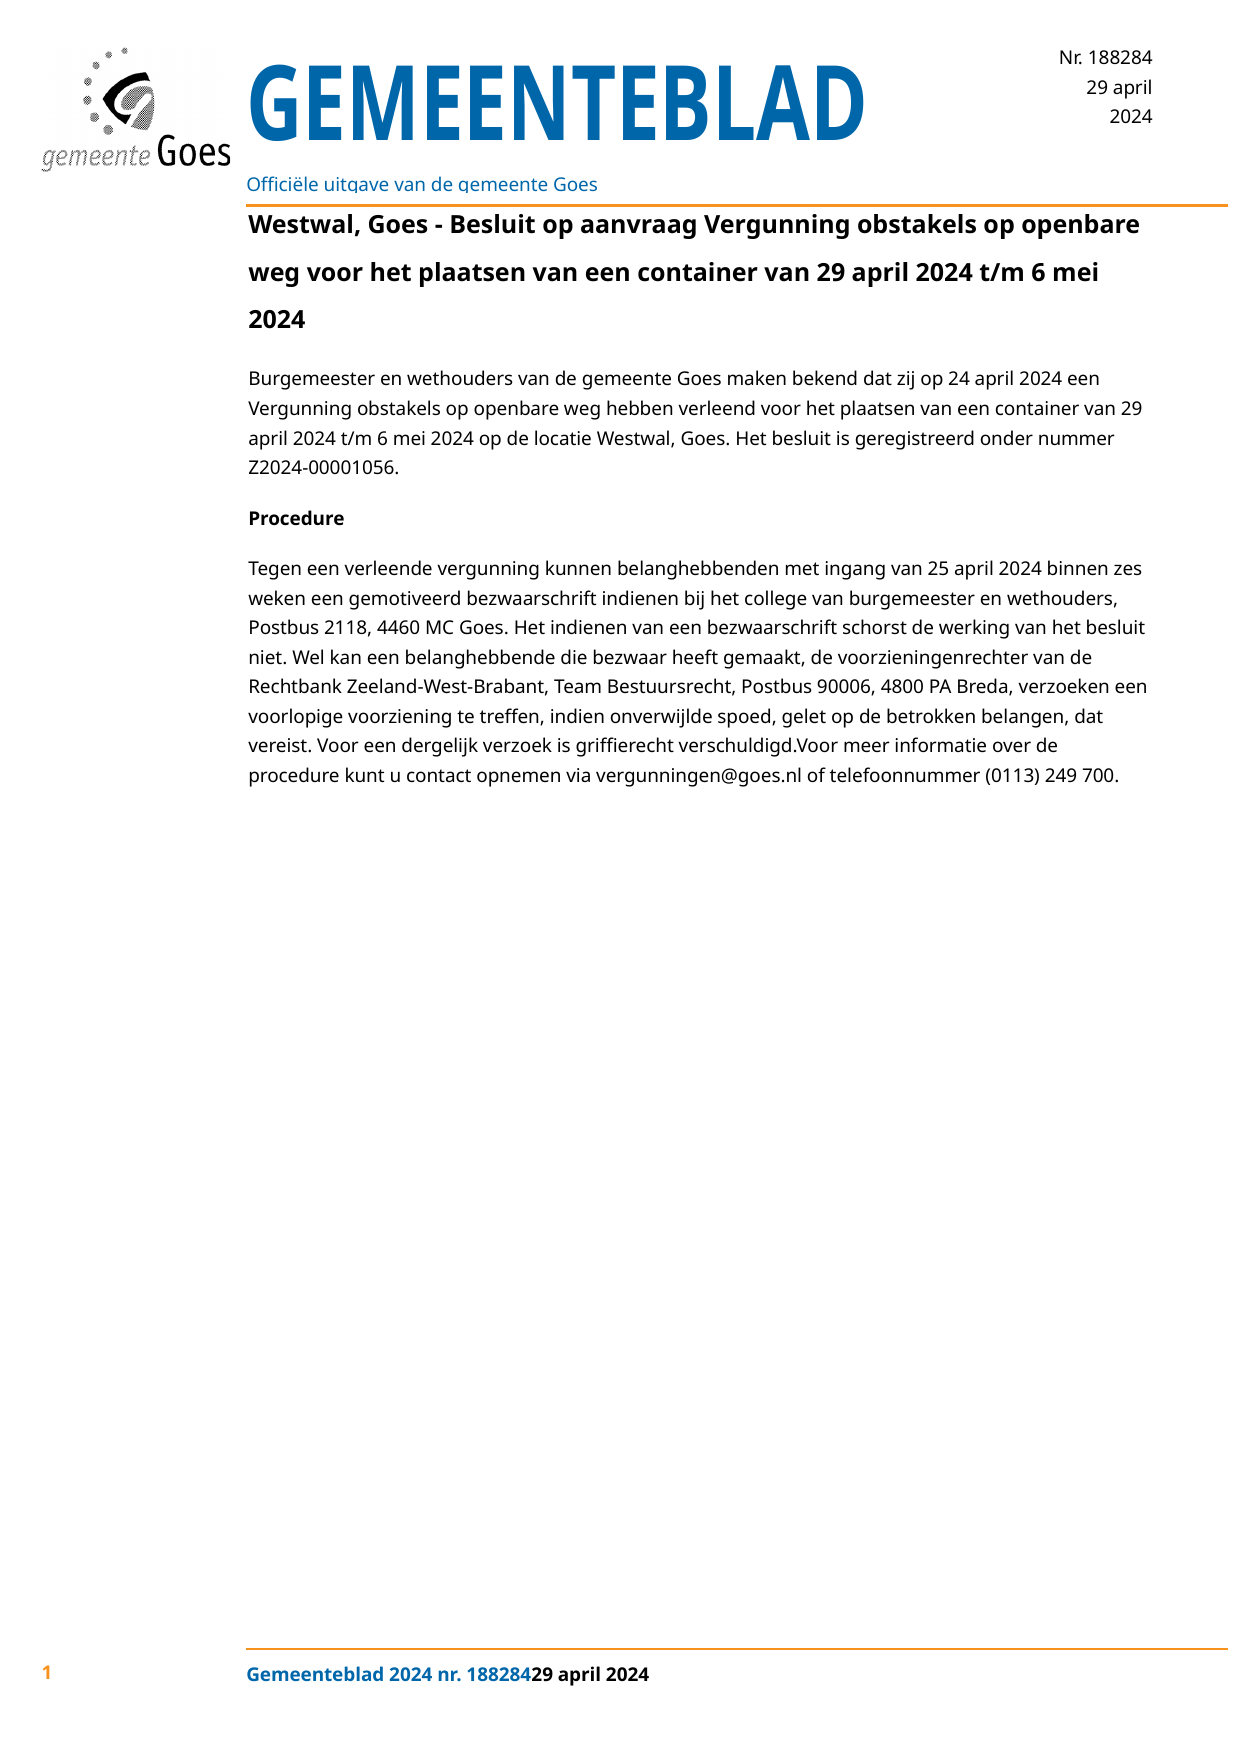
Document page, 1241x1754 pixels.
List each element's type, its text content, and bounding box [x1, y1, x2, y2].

text Tegen een verleende vergunning kunnen belanghebbenden met ingang van 25 april 2024 binnen zes weken een gemotiveerd bezwaarschrift indienen bij het college van burgemeester en wethouders, Postbus 2118, 4460 MC Goes. Het indienen van een bezwaarschrift schorst de werking van het besluit niet. Wel kan een belanghebbende die bezwaar heeft gemaakt, de voorzieningenrechter van de Rechtbank Zeeland-West-Brabant, Team Bestuursrecht, Postbus 90006, 4800 PA Breda, verzoeken een voorlopige voorziening te treffen, indien onverwijlde spoed, gelet op de betrokken belangen, dat vereist. Voor een dergelijk verzoek is griffierecht verschuldigd.Voor meer informatie over de procedure kunt u contact opnemen via vergunningen@goes.nl of telefoonnummer (0113) 249 700. [248, 555, 1152, 788]
text Burgemeester en wethouders van de gemeente Goes maken bekend dat zij op 24 april 2024 een Vergunning obstakels op openbare weg hebben verleend voor het plaatsen van een container van 29 april 2024 t/m 6 mei 2024 op de locatie Westwal, Goes. Het besluit is geregistreerd onder nummer Z2024-00001056. [248, 366, 1152, 480]
picture [41, 47, 231, 172]
text Procedure [248, 505, 1152, 530]
text Westwal, Goes - Besluit op aanvraag Vergunning obstakels op openbare weg voor het plaatsen van een container van 29 april 2024 t/m 6 mei 2024 [248, 207, 1152, 336]
